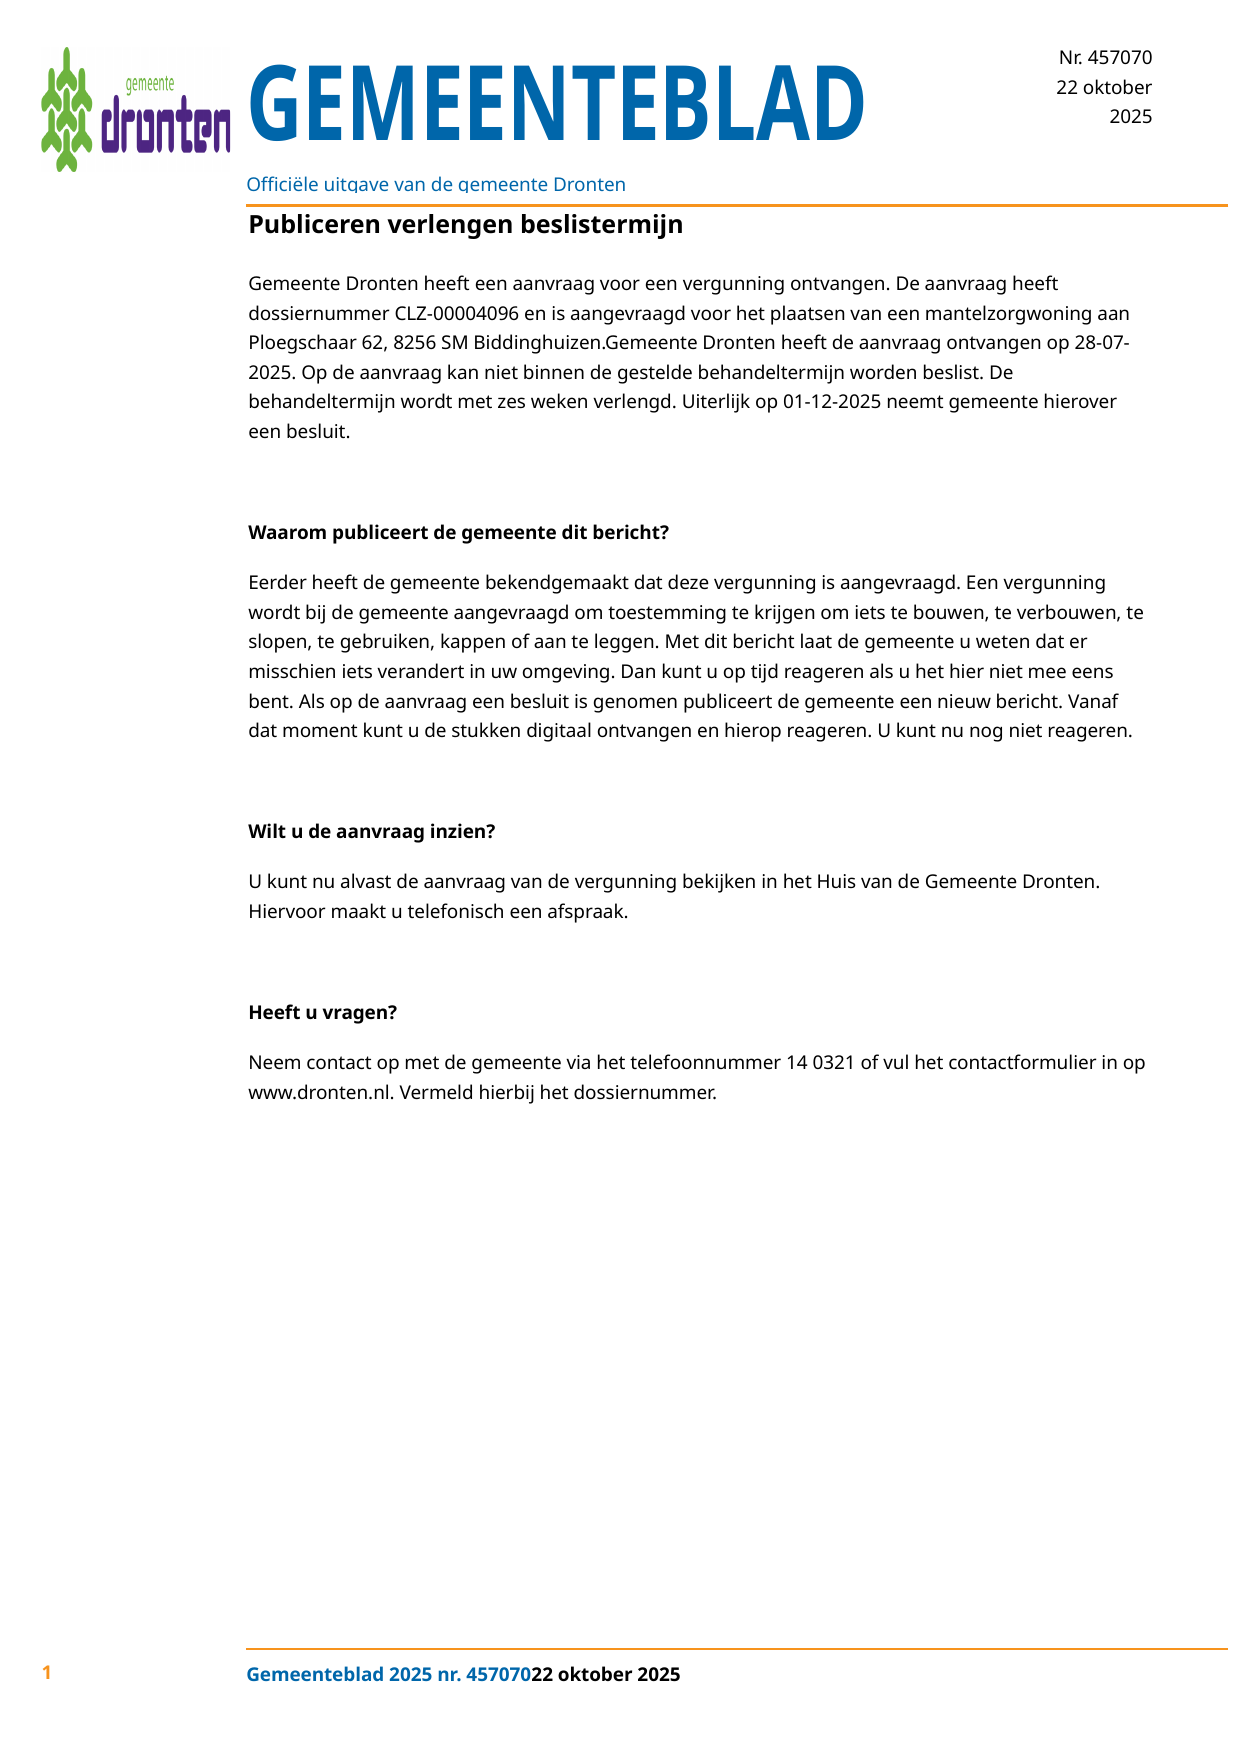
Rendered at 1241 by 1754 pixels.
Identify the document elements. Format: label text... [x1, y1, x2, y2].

picture [41, 47, 231, 172]
text Neem contact op met de gemeente via het telefoonnummer 14 0321 of vul het contactformulier in op www.dronten.nl. Vermeld hierbij het dossiernummer. [248, 1049, 1152, 1105]
text Waarom publiceert de gemeente dit bericht? [248, 519, 1152, 545]
text Publiceren verlengen beslistermijn [248, 207, 1152, 241]
text Wilt u de aanvraag inzien? [248, 818, 1152, 844]
text Gemeente Dronten heeft een aanvraag voor een vergunning ontvangen. De aanvraag heeft dossiernummer CLZ-00004096 en is aangevraagd voor het plaatsen van een mantelzorgwoning aan Ploegschaar 62, 8256 SM Biddinghuizen.Gemeente Dronten heeft de aanvraag ontvangen op 28-07-2025. Op de aanvraag kan niet binnen de gestelde behandeltermijn worden beslist. De behandeltermijn wordt met zes weken verlengd. Uiterlijk op 01-12-2025 neemt gemeente hierover een besluit. [248, 270, 1152, 444]
text U kunt nu alvast de aanvraag van de vergunning bekijken in het Huis van de Gemeente Dronten. Hiervoor maakt u telefonisch een afspraak. [248, 869, 1152, 924]
text Heeft u vragen? [248, 999, 1152, 1025]
text Eerder heeft de gemeente bekendgemaakt dat deze vergunning is aangevraagd. Een vergunning wordt bij de gemeente aangevraagd om toestemming te krijgen om iets te bouwen, te verbouwen, te slopen, te gebruiken, kappen of aan te leggen. Met dit bericht laat de gemeente u weten dat er misschien iets verandert in uw omgeving. Dan kunt u op tijd reageren als u het hier niet mee eens bent. Als op de aanvraag een besluit is genomen publiceert de gemeente een nieuw bericht. Vanaf dat moment kunt u de stukken digitaal ontvangen en hierop reageren. U kunt nu nog niet reageren. [248, 569, 1152, 743]
